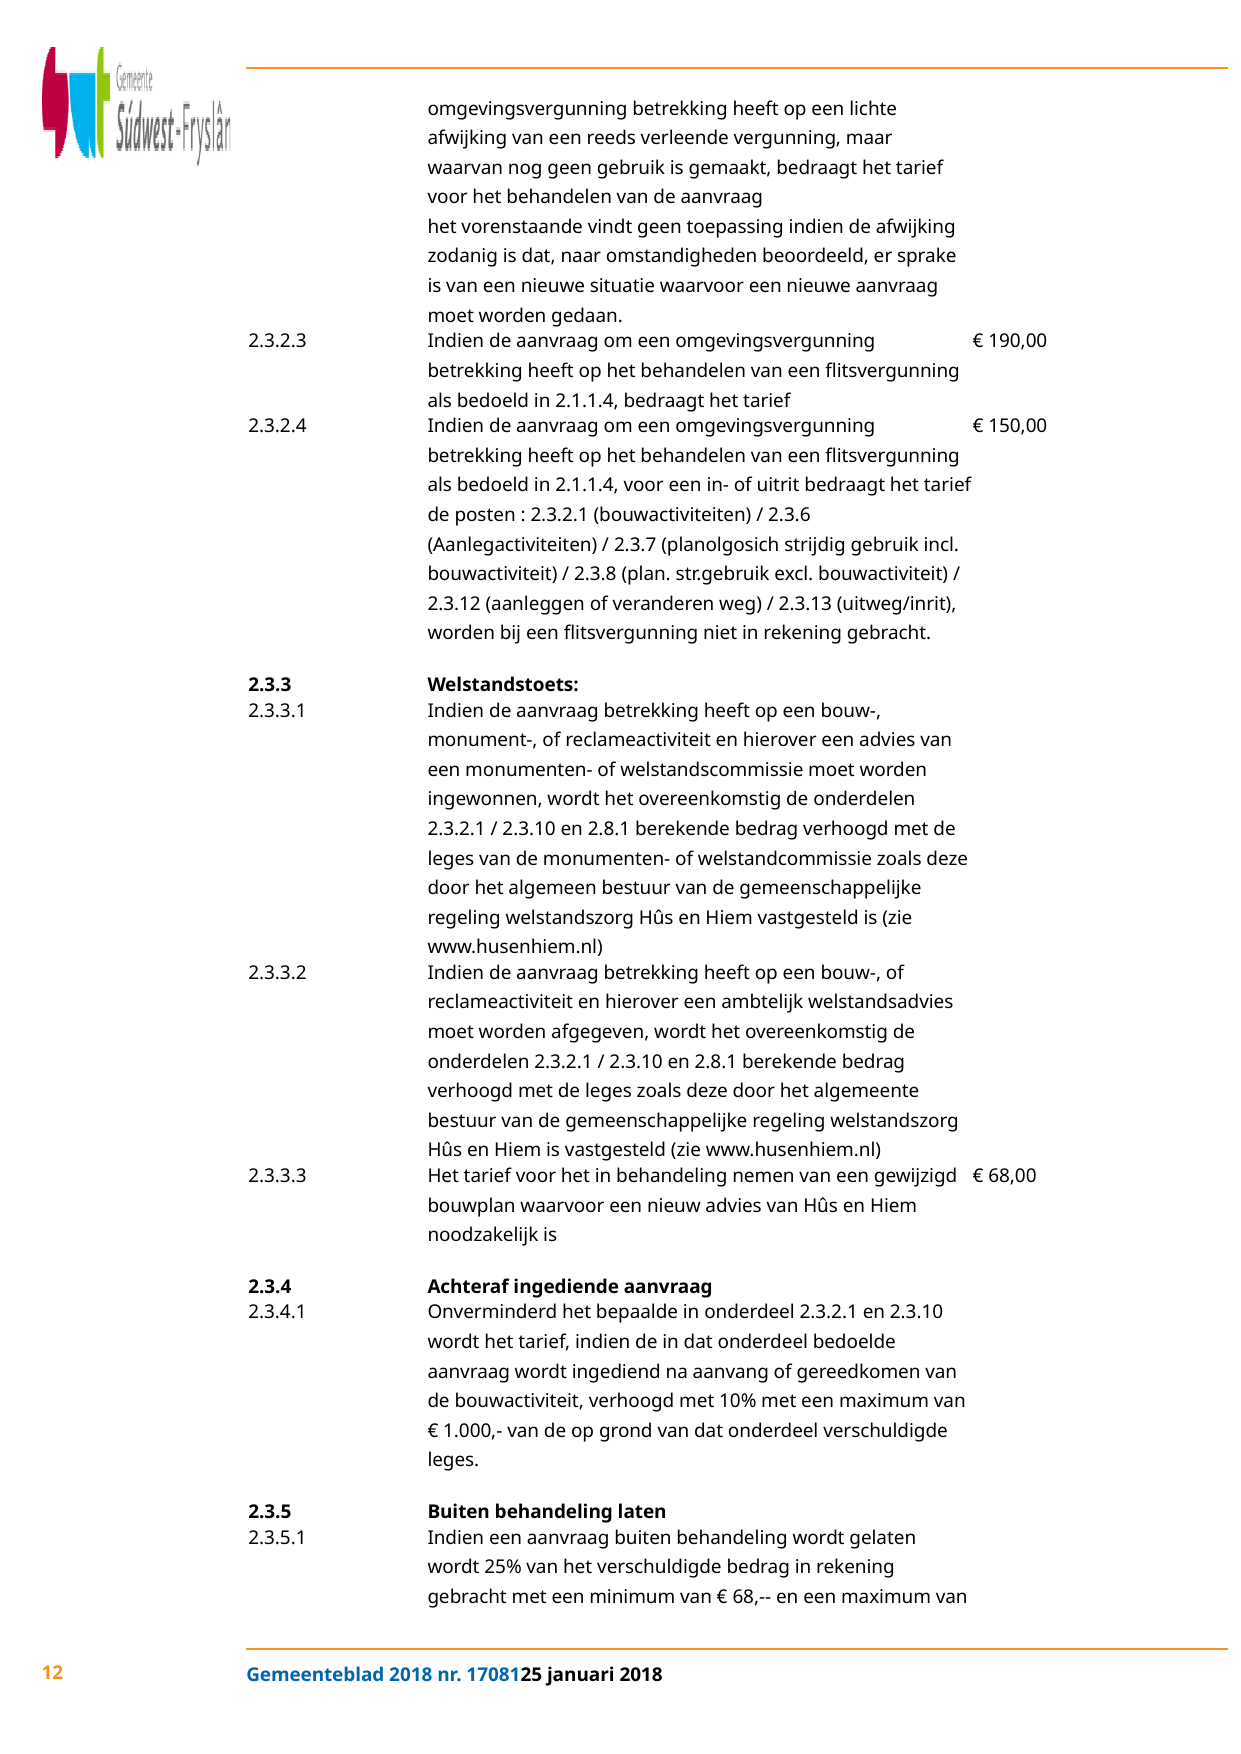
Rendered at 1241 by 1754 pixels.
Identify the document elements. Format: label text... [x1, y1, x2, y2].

table_cell Indien de aanvraag betrekking heeft op een bouw-, monument-, of reclameactiviteit en hierover een advies van een monumenten- of welstandscommissie moet worden ingewonnen, wordt het overeenkomstig de onderdelen 2.3.2.1 / 2.3.10 en 2.8.1 berekende bedrag verhoogd met de leges van de monumenten- of welstandcommissie zoals deze door het algemeen bestuur van de gemeenschappelijke regeling welstandszorg Hûs en Hiem vastgesteld is (zie www.husenhiem.nl) [427, 697, 972, 959]
table_cell [248, 1473, 427, 1498]
table_cell 2.3.5 [248, 1498, 427, 1524]
table_cell [248, 95, 427, 328]
table_cell 2.3.3.3 [248, 1163, 427, 1247]
table_cell Welstandstoets: [427, 671, 972, 697]
table_cell Indien de aanvraag betrekking heeft op een bouw-, of reclameactiviteit en hierover een ambtelijk welstandsadvies moet worden afgegeven, wordt het overeenkomstig de onderdelen 2.3.2.1 / 2.3.10 en 2.8.1 berekende bedrag verhoogd met de leges zoals deze door het algemeente bestuur van de gemeenschappelijke regeling welstandszorg Hûs en Hiem is vastgesteld (zie www.husenhiem.nl) [427, 959, 972, 1162]
table_cell 2.3.3 [248, 671, 427, 697]
table_cell € 190,00 [973, 328, 1152, 412]
table_cell Indien de aanvraag om een omgevingsvergunning betrekking heeft op het behandelen van een flitsvergunning als bedoeld in 2.1.1.4, bedraagt het tarief [427, 328, 972, 412]
table_cell 2.3.4 [248, 1273, 427, 1299]
table_cell Indien de aanvraag om een omgevingsvergunning betrekking heeft op het behandelen van een flitsvergunning als bedoeld in 2.1.1.4, voor een in- of uitrit bedraagt het tarief de posten : 2.3.2.1 (bouwactiviteiten) / 2.3.6 (Aanlegactiviteiten) / 2.3.7 (planolgosich strijdig gebruik incl. bouwactiviteit) / 2.3.8 (plan. str.gebruik excl. bouwactiviteit) / 2.3.12 (aanleggen of veranderen weg) / 2.3.13 (uitweg/inrit), worden bij een flitsvergunning niet in rekening gebracht. [427, 413, 972, 645]
table_cell [973, 1498, 1152, 1524]
table_cell [973, 959, 1152, 1162]
table_cell Achteraf ingediende aanvraag [427, 1273, 972, 1299]
table_cell [248, 1247, 427, 1273]
table_cell 2.3.3.1 [248, 697, 427, 959]
table_cell Onverminderd het bepaalde in onderdeel 2.3.2.1 en 2.3.10 wordt het tarief, indien de in dat onderdeel bedoelde aanvraag wordt ingediend na aanvang of gereedkomen van de bouwactiviteit, verhoogd met 10% met een maximum van € 1.000,- van de op grond van dat onderdeel verschuldigde leges. [427, 1299, 972, 1472]
table_cell [973, 95, 1152, 328]
table_cell [427, 1473, 972, 1498]
table_cell Buiten behandeling laten [427, 1498, 972, 1524]
table_cell [427, 1247, 972, 1273]
table_cell [973, 671, 1152, 697]
table_cell [973, 1247, 1152, 1273]
table_cell Het tarief voor het in behandeling nemen van een gewijzigd bouwplan waarvoor een nieuw advies van Hûs en Hiem noodzakelijk is [427, 1163, 972, 1247]
table_cell [973, 645, 1152, 671]
table_cell [248, 645, 427, 671]
table_cell Indien een aanvraag buiten behandeling wordt gelaten wordt 25% van het verschuldigde bedrag in rekening gebracht met een minimum van € 68,-- en een maximum van [427, 1524, 972, 1609]
table_cell [973, 1473, 1152, 1498]
table_cell omgevingsvergunning betrekking heeft op een lichte afwijking van een reeds verleende vergunning, maar waarvan nog geen gebruik is gemaakt, bedraagt het tarief voor het behandelen van de aanvraag het vorenstaande vindt geen toepassing indien de afwijking zodanig is dat, naar omstandigheden beoordeeld, er sprake is van een nieuwe situatie waarvoor een nieuwe aanvraag moet worden gedaan. [427, 95, 972, 328]
table_cell 2.3.2.3 [248, 328, 427, 412]
picture [41, 47, 231, 172]
table_cell [973, 1524, 1152, 1609]
table_cell 2.3.5.1 [248, 1524, 427, 1609]
table_cell € 150,00 [973, 413, 1152, 645]
table_cell 2.3.3.2 [248, 959, 427, 1162]
table_cell € 68,00 [973, 1163, 1152, 1247]
table_cell [973, 1273, 1152, 1299]
table_cell 2.3.2.4 [248, 413, 427, 645]
table_cell 2.3.4.1 [248, 1299, 427, 1472]
table_cell [973, 697, 1152, 959]
table_cell [427, 645, 972, 671]
table_cell [973, 1299, 1152, 1472]
